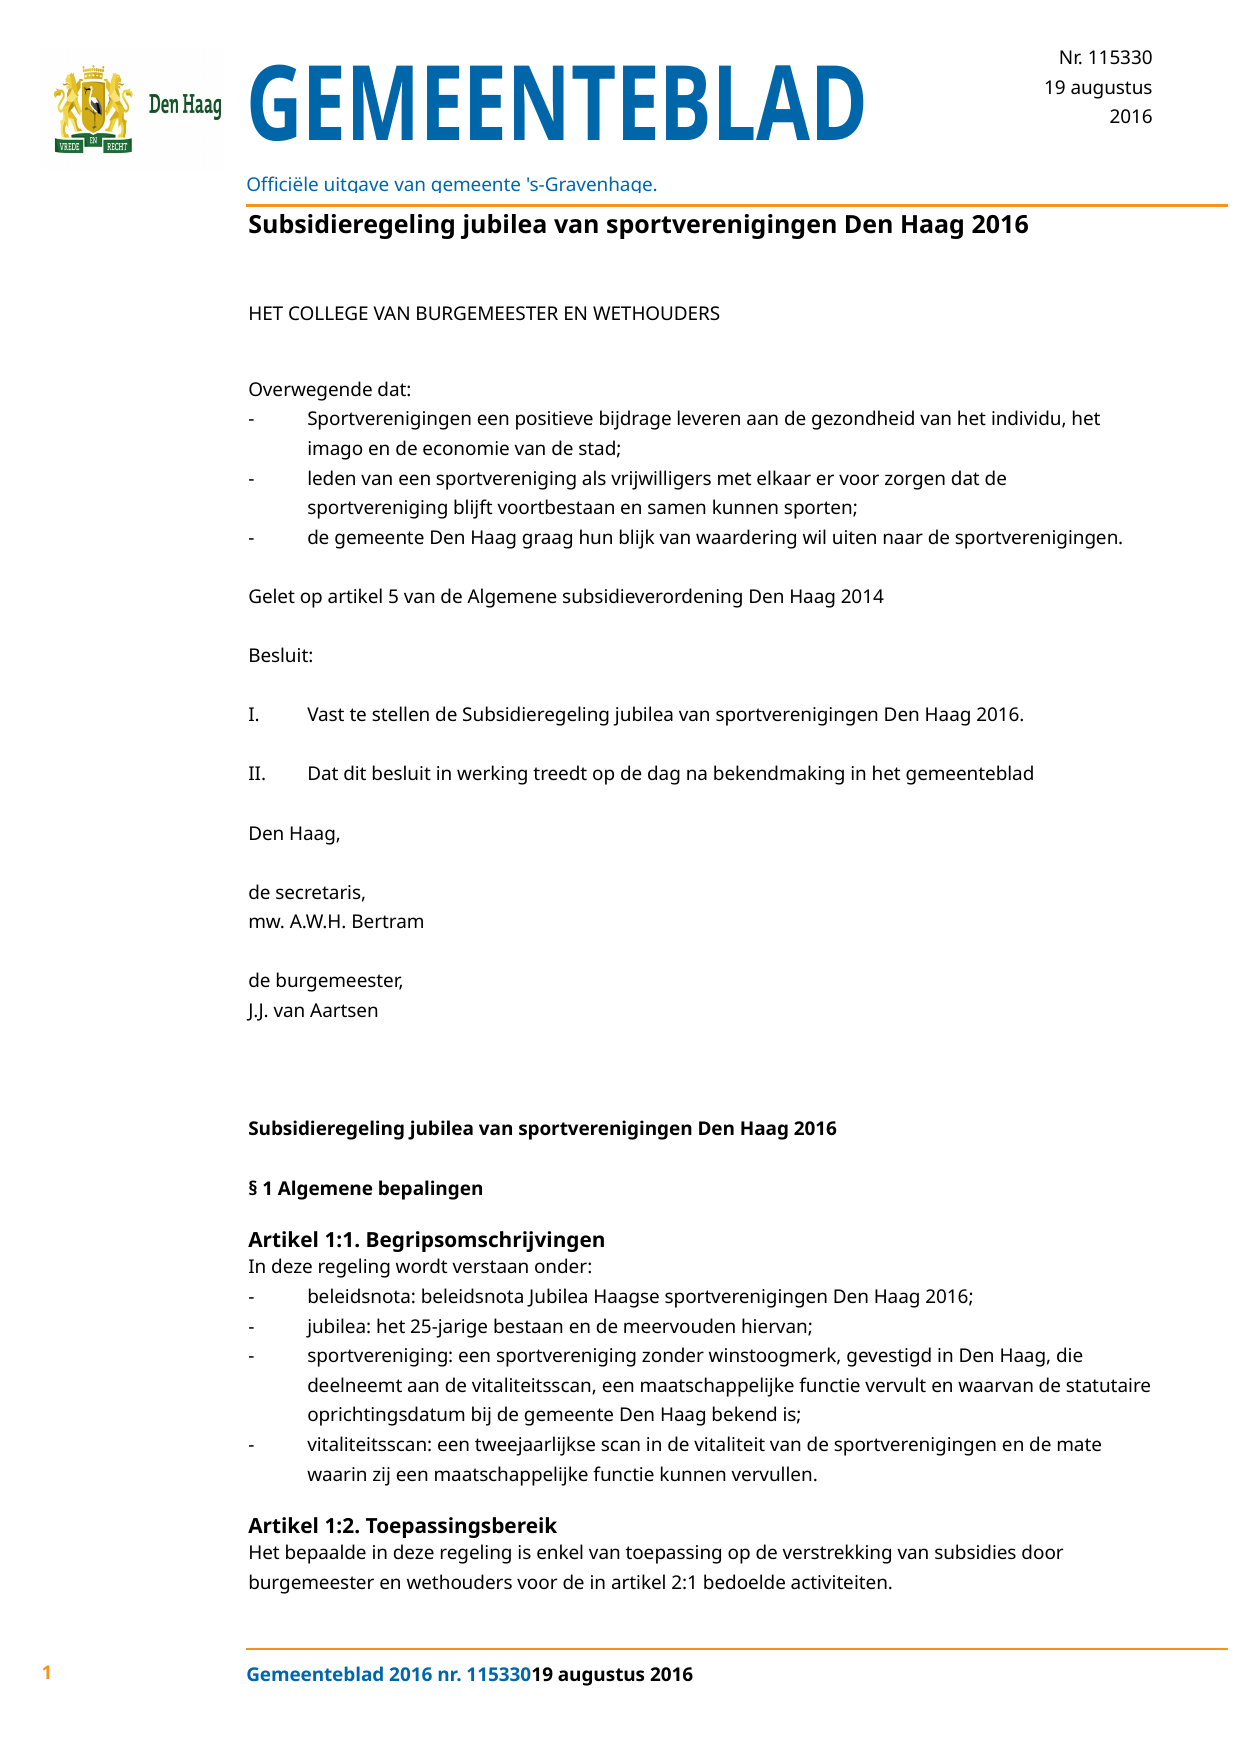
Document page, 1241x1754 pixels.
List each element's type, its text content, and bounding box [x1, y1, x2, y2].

text Besluit: [248, 642, 1152, 668]
text HET COLLEGE VAN BURGEMEESTER EN WETHOUDERS [248, 300, 1152, 326]
text de burgemeester, [248, 968, 1152, 993]
text Den Haag, [248, 820, 1152, 846]
text Subsidieregeling jubilea van sportverenigingen Den Haag 2016 [248, 207, 1152, 241]
picture [41, 47, 231, 172]
list beleidsnota: beleidsnota Jubilea Haagse sportverenigingen Den Haag 2016; [248, 1283, 1152, 1309]
list vitaliteitsscan: een tweejaarlijkse scan in de vitaliteit van de sportverenigingen en de mate waarin zij een maatschappelijke functie kunnen vervullen. [248, 1431, 1152, 1486]
text J.J. van Aartsen [248, 997, 1152, 1023]
list de gemeente Den Haag graag hun blijk van waardering wil uiten naar de sportverenigingen. [248, 524, 1152, 550]
text In deze regeling wordt verstaan onder: [248, 1254, 1152, 1279]
text burgemeester en wethouders voor de in artikel 2:1 bedoelde activiteiten. [248, 1569, 1152, 1595]
list Vast te stellen de Subsidieregeling jubilea van sportverenigingen Den Haag 2016. [248, 701, 1152, 727]
text § 1 Algemene bepalingen [248, 1175, 1152, 1201]
text Het bepaalde in deze regeling is enkel van toepassing op de verstrekking van subsidies door [248, 1539, 1152, 1565]
text Subsidieregeling jubilea van sportverenigingen Den Haag 2016 [248, 1116, 1152, 1141]
text Overwegende dat: [248, 376, 1152, 402]
list Sportverenigingen een positieve bijdrage leveren aan de gezondheid van het individu, het imago en de economie van de stad; [248, 406, 1152, 461]
list Dat dit besluit in werking treedt op de dag na bekendmaking in het gemeenteblad [248, 761, 1152, 786]
list leden van een sportvereniging als vrijwilligers met elkaar er voor zorgen dat de sportvereniging blijft voortbestaan en samen kunnen sporten; [248, 465, 1152, 520]
text de secretaris, [248, 879, 1152, 905]
text Artikel 1:2. Toepassingsbereik [248, 1511, 1152, 1539]
list sportvereniging: een sportvereniging zonder winstoogmerk, gevestigd in Den Haag, die deelneemt aan de vitaliteitsscan, een maatschappelijke functie vervult en waarvan de statutaire oprichtingsdatum bij de gemeente Den Haag bekend is; [248, 1342, 1152, 1427]
text Artikel 1:1. Begripsomschrijvingen [248, 1225, 1152, 1254]
text mw. A.W.H. Bertram [248, 908, 1152, 934]
text Gelet op artikel 5 van de Algemene subsidieverordening Den Haag 2014 [248, 583, 1152, 609]
list jubilea: het 25-jarige bestaan en de meervouden hiervan; [248, 1313, 1152, 1338]
